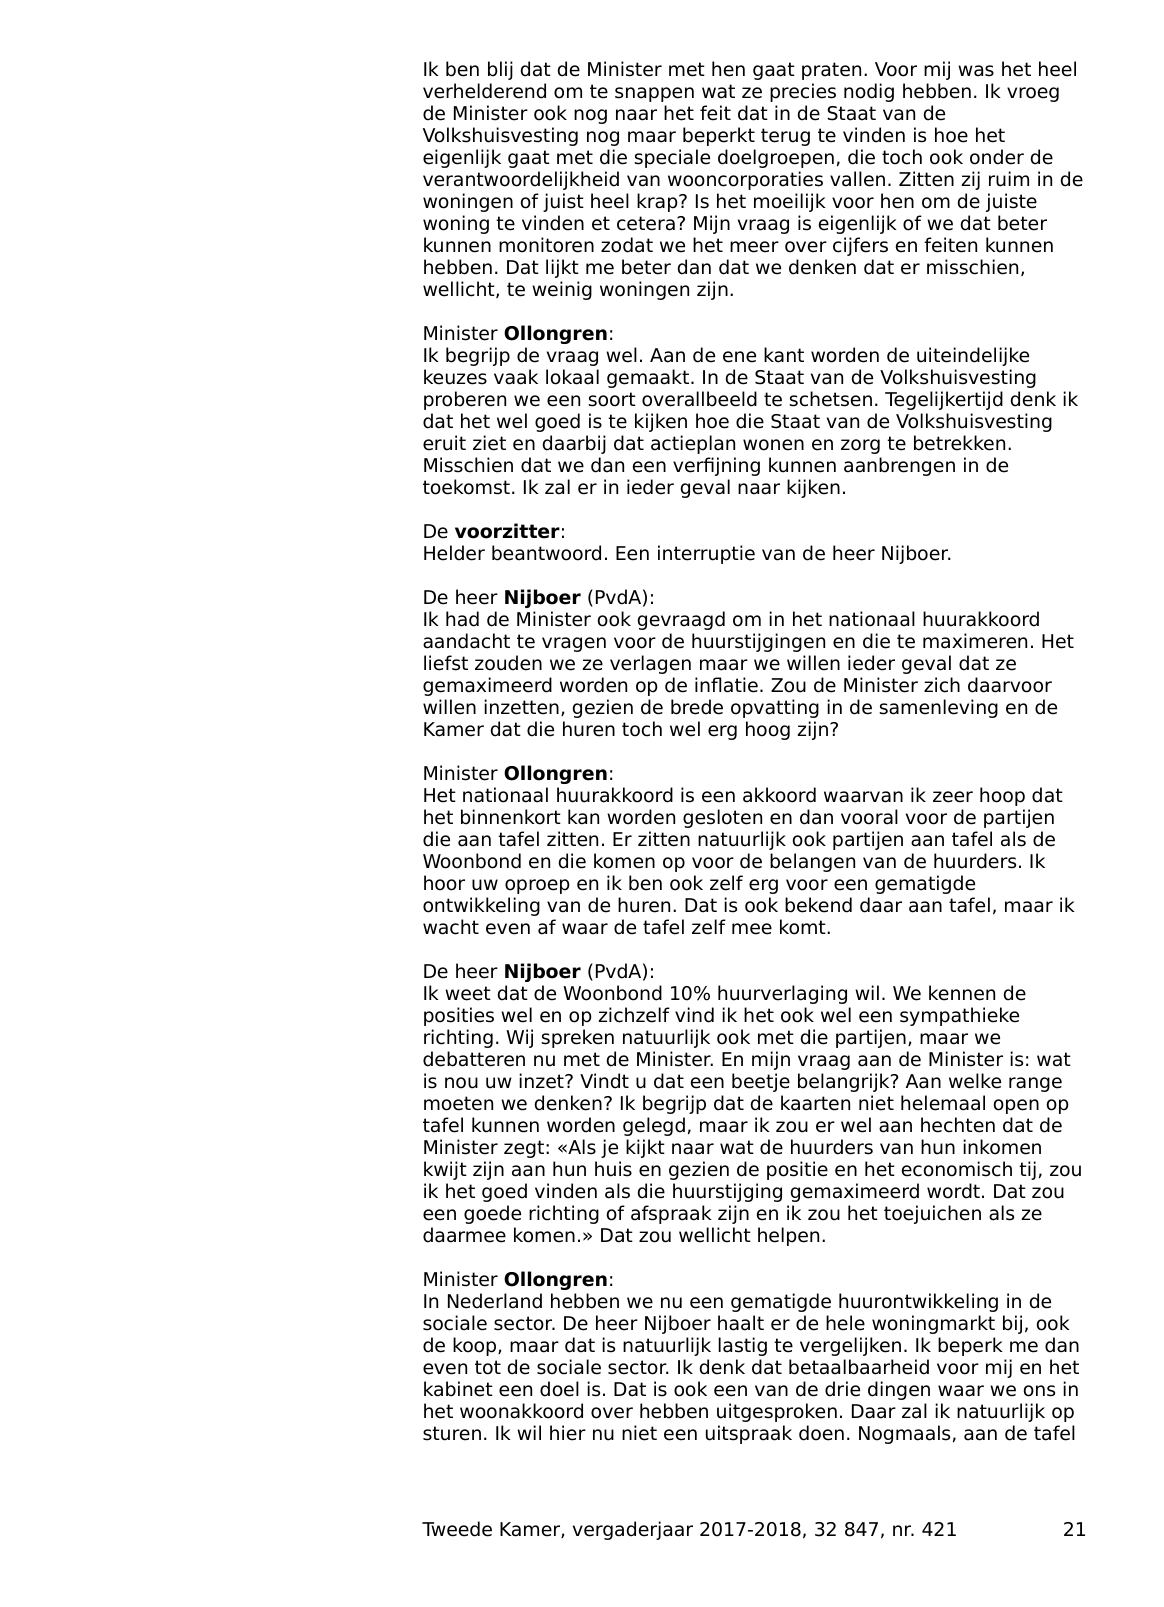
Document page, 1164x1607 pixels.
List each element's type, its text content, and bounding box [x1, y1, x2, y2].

text Helder beantwoord. Een interruptie van de heer Nijboer. [422, 543, 1087, 565]
text De voorzitter: [422, 521, 1087, 543]
text Ik begrijp de vraag wel. Aan de ene kant worden de uiteindelijke keuzes vaak lokaal gemaakt. In de Staat van de Volkshuisvesting proberen we een soort overallbeeld te schetsen. Tegelijkertijd denk ik dat het wel goed is te kijken hoe die Staat van de Volkshuisvesting eruit ziet en daarbij dat actieplan wonen en zorg te betrekken. Misschien dat we dan een verfijning kunnen aanbrengen in de toekomst. Ik zal er in ieder geval naar kijken. [422, 345, 1087, 499]
text Het nationaal huurakkoord is een akkoord waarvan ik zeer hoop dat het binnenkort kan worden gesloten en dan vooral voor de partijen die aan tafel zitten. Er zitten natuurlijk ook partijen aan tafel als de Woonbond en die komen op voor de belangen van de huurders. Ik hoor uw oproep en ik ben ook zelf erg voor een gematigde ontwikkeling van de huren. Dat is ook bekend daar aan tafel, maar ik wacht even af waar de tafel zelf mee komt. [422, 785, 1087, 939]
text Minister Ollongren: [422, 1269, 1087, 1291]
text Minister Ollongren: [422, 323, 1087, 345]
text Minister Ollongren: [422, 763, 1087, 785]
text Ik had de Minister ook gevraagd om in het nationaal huurakkoord aandacht te vragen voor de huurstijgingen en die te maximeren. Het liefst zouden we ze verlagen maar we willen ieder geval dat ze gemaximeerd worden op de inflatie. Zou de Minister zich daarvoor willen inzetten, gezien de brede opvatting in de samenleving en de Kamer dat die huren toch wel erg hoog zijn? [422, 609, 1087, 741]
text Ik ben blij dat de Minister met hen gaat praten. Voor mij was het heel verhelderend om te snappen wat ze precies nodig hebben. Ik vroeg de Minister ook nog naar het feit dat in de Staat van de Volkshuisvesting nog maar beperkt terug te vinden is hoe het eigenlijk gaat met die speciale doelgroepen, die toch ook onder de verantwoordelijkheid van wooncorporaties vallen. Zitten zij ruim in de woningen of juist heel krap? Is het moeilijk voor hen om de juiste woning te vinden et cetera? Mijn vraag is eigenlijk of we dat beter kunnen monitoren zodat we het meer over cijfers en feiten kunnen hebben. Dat lijkt me beter dan dat we denken dat er misschien, wellicht, te weinig woningen zijn. [422, 59, 1087, 301]
text De heer Nijboer (PvdA): [422, 587, 1087, 609]
text De heer Nijboer (PvdA): [422, 961, 1087, 983]
text Ik weet dat de Woonbond 10% huurverlaging wil. We kennen de posities wel en op zichzelf vind ik het ook wel een sympathieke richting. Wij spreken natuurlijk ook met die partijen, maar we debatteren nu met de Minister. En mijn vraag aan de Minister is: wat is nou uw inzet? Vindt u dat een beetje belangrijk? Aan welke range moeten we denken? Ik begrijp dat de kaarten niet helemaal open op tafel kunnen worden gelegd, maar ik zou er wel aan hechten dat de Minister zegt: «Als je kijkt naar wat de huurders van hun inkomen kwijt zijn aan hun huis en gezien de positie en het economisch tij, zou ik het goed vinden als die huurstijging gemaximeerd wordt. Dat zou een goede richting of afspraak zijn en ik zou het toejuichen als ze daarmee komen.» Dat zou wellicht helpen. [422, 983, 1087, 1247]
text In Nederland hebben we nu een gematigde huurontwikkeling in de sociale sector. De heer Nijboer haalt er de hele woningmarkt bij, ook de koop, maar dat is natuurlijk lastig te vergelijken. Ik beperk me dan even tot de sociale sector. Ik denk dat betaalbaarheid voor mij en het kabinet een doel is. Dat is ook een van de drie dingen waar we ons in het woonakkoord over hebben uitgesproken. Daar zal ik natuurlijk op sturen. Ik wil hier nu niet een uitspraak doen. Nogmaals, aan de tafel [422, 1291, 1087, 1445]
